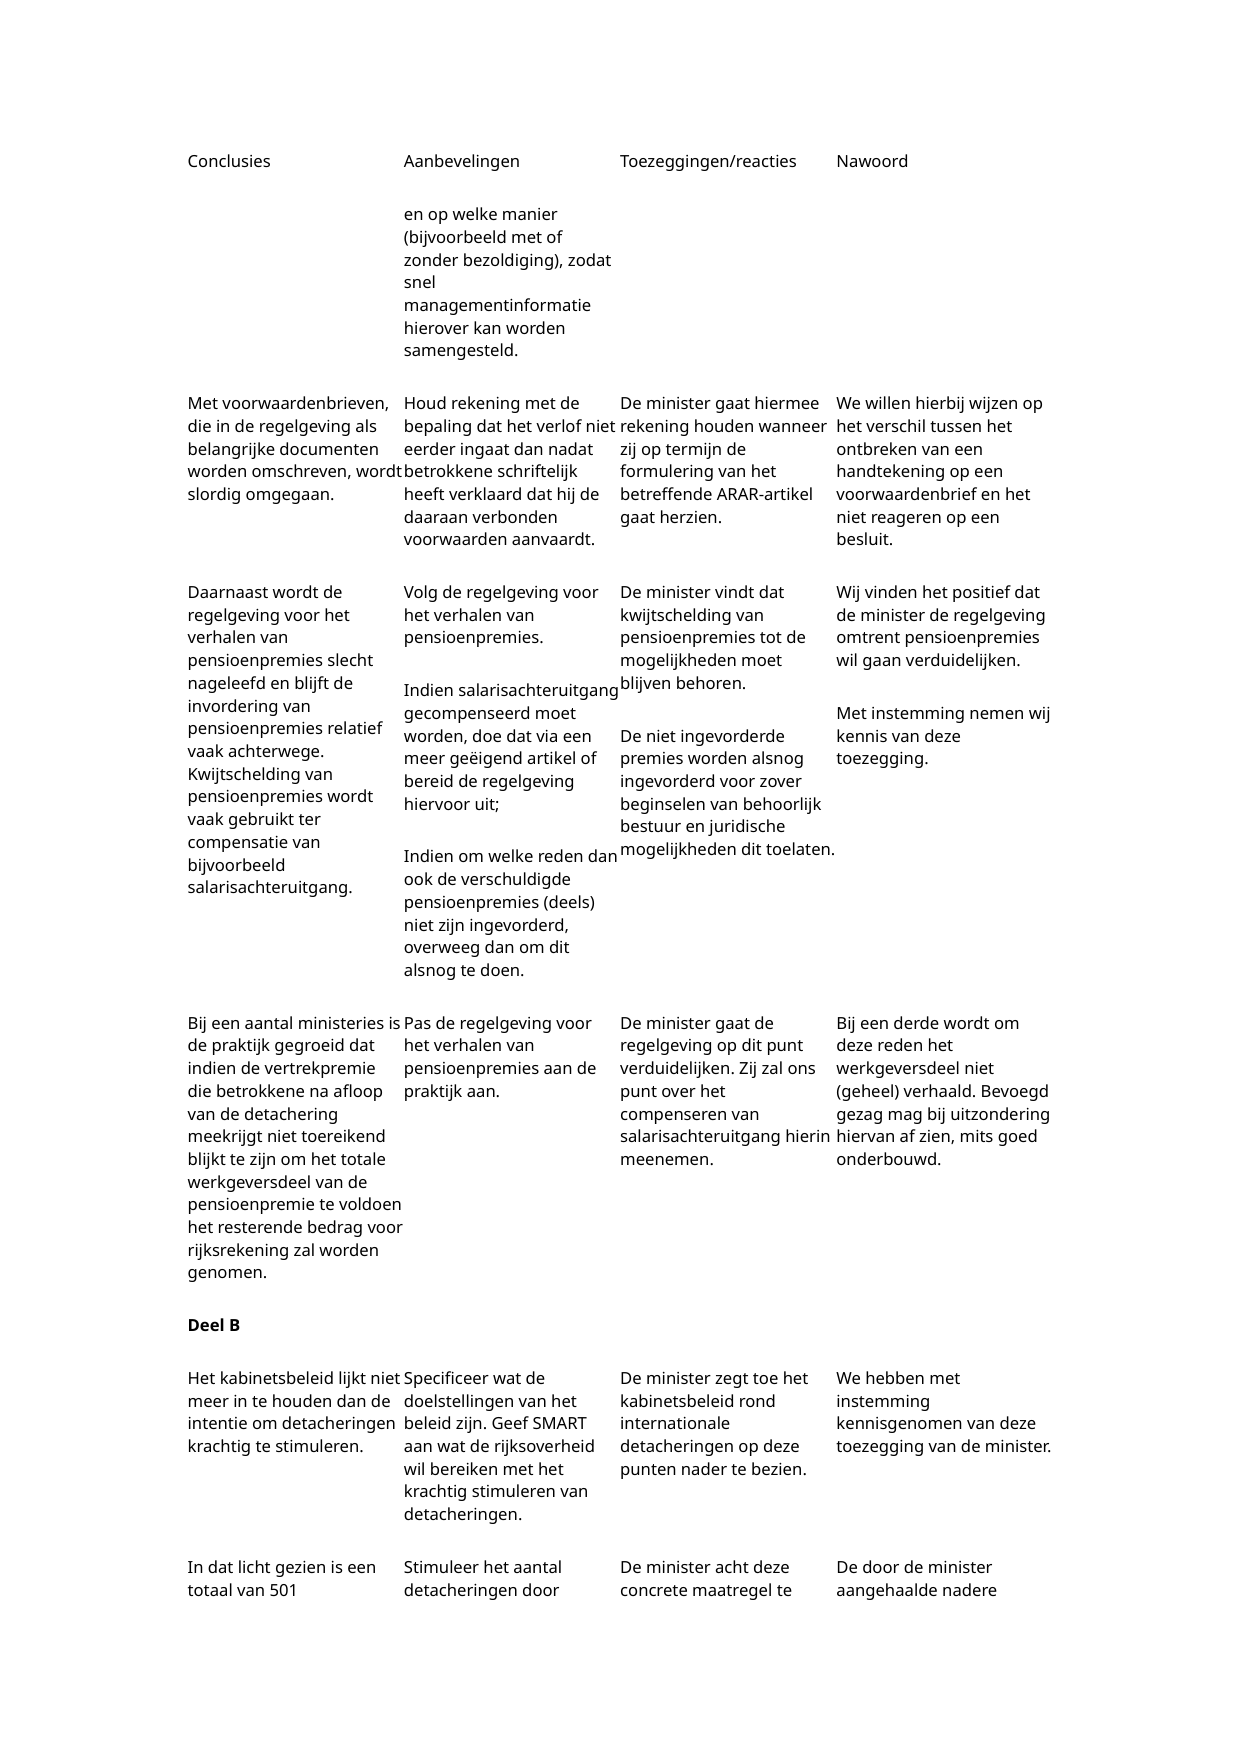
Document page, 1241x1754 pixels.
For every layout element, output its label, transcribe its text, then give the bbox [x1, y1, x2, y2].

table_cell De minister acht deze concrete maatregel te [620, 1555, 836, 1601]
table_cell Houd rekening met de bepaling dat het verlof niet eerder ingaat dan nadat betrokkene schriftelijk heeft verklaard dat hij de daaraan verbonden voorwaarden aanvaardt. [404, 392, 620, 581]
table_cell Stimuleer het aantal detacheringen door [404, 1555, 620, 1601]
table_cell Volg de regelgeving voor het verhalen van pensioenpremies. Indien salarisachteruitgang gecompenseerd moet worden, doe dat via een meer geëigend artikel of bereid de regelgeving hiervoor uit; Indien om welke reden dan ook de verschuldigde pensioenpremies (deels) niet zijn ingevorderd, overweeg dan om dit alsnog te doen. [404, 581, 620, 1011]
table_cell De minister gaat hiermee rekening houden wanneer zij op termijn de formulering van het betreffende ARAR-artikel gaat herzien. [620, 392, 836, 581]
table_cell Pas de regelgeving voor het verhalen van pensioenpremies aan de praktijk aan. [404, 1011, 620, 1314]
table_cell Wij vinden het positief dat de minister de regelgeving omtrent pensioenpremies wil gaan verduidelijken. Met instemming nemen wij kennis van deze toezegging. [836, 581, 1053, 1011]
table_cell Daarnaast wordt de regelgeving voor het verhalen van pensioenpremies slecht nageleefd en blijft de invordering van pensioenpremies relatief vaak achterwege. Kwijtschelding van pensioenpremies wordt vaak gebruikt ter compensatie van bijvoorbeeld salarisachteruitgang. [188, 581, 404, 1011]
table_header Nawoord [836, 150, 1053, 203]
table_cell Met voorwaardenbrieven, die in de regelgeving als belangrijke documenten worden omschreven, wordt slordig omgegaan. [188, 392, 404, 581]
table_cell In dat licht gezien is een totaal van 501 [188, 1555, 404, 1601]
table_cell Bij een derde wordt om deze reden het werkgeversdeel niet (geheel) verhaald. Bevoegd gezag mag bij uitzondering hiervan af zien, mits goed onderbouwd. [836, 1011, 1053, 1314]
table_cell We hebben met instemming kennisgenomen van deze toezegging van de minister. [836, 1366, 1053, 1555]
table_cell Specificeer wat de doelstellingen van het beleid zijn. Geef SMART aan wat de rijksoverheid wil bereiken met het krachtig stimuleren van detacheringen. [404, 1366, 620, 1555]
table_header Conclusies [188, 150, 404, 203]
table_cell De minister vindt dat kwijtschelding van pensioenpremies tot de mogelijkheden moet blijven behoren. De niet ingevorderde premies worden alsnog ingevorderd voor zover beginselen van behoorlijk bestuur en juridische mogelijkheden dit toelaten. [620, 581, 836, 1011]
table_cell De door de minister aangehaalde nadere [836, 1555, 1053, 1601]
table_cell Bij een aantal ministeries is de praktijk gegroeid dat indien de vertrekpremie die betrokkene na afloop van de detachering meekrijgt niet toereikend blijkt te zijn om het totale werkgeversdeel van de pensioenpremie te voldoen het resterende bedrag voor rijksrekening zal worden genomen. [188, 1011, 404, 1314]
table_cell De minister gaat de regelgeving op dit punt verduidelijken. Zij zal ons punt over het compenseren van salarisachteruitgang hierin meenemen. [620, 1011, 836, 1314]
table_cell Deel B [188, 1314, 1053, 1366]
table_cell [836, 203, 1053, 392]
table_cell en op welke manier (bijvoorbeeld met of zonder bezoldiging), zodat snel managementinformatie hierover kan worden samengesteld. [404, 203, 620, 392]
table_cell [620, 203, 836, 392]
table_cell Het kabinetsbeleid lijkt niet meer in te houden dan de intentie om detacheringen krachtig te stimuleren. [188, 1366, 404, 1555]
table_cell We willen hierbij wijzen op het verschil tussen het ontbreken van een handtekening op een voorwaardenbrief en het niet reageren op een besluit. [836, 392, 1053, 581]
table_cell De minister zegt toe het kabinetsbeleid rond internationale detacheringen op deze punten nader te bezien. [620, 1366, 836, 1555]
table_cell [188, 203, 404, 392]
table_header Toezeggingen/reacties [620, 150, 836, 203]
table_header Aanbevelingen [404, 150, 620, 203]
